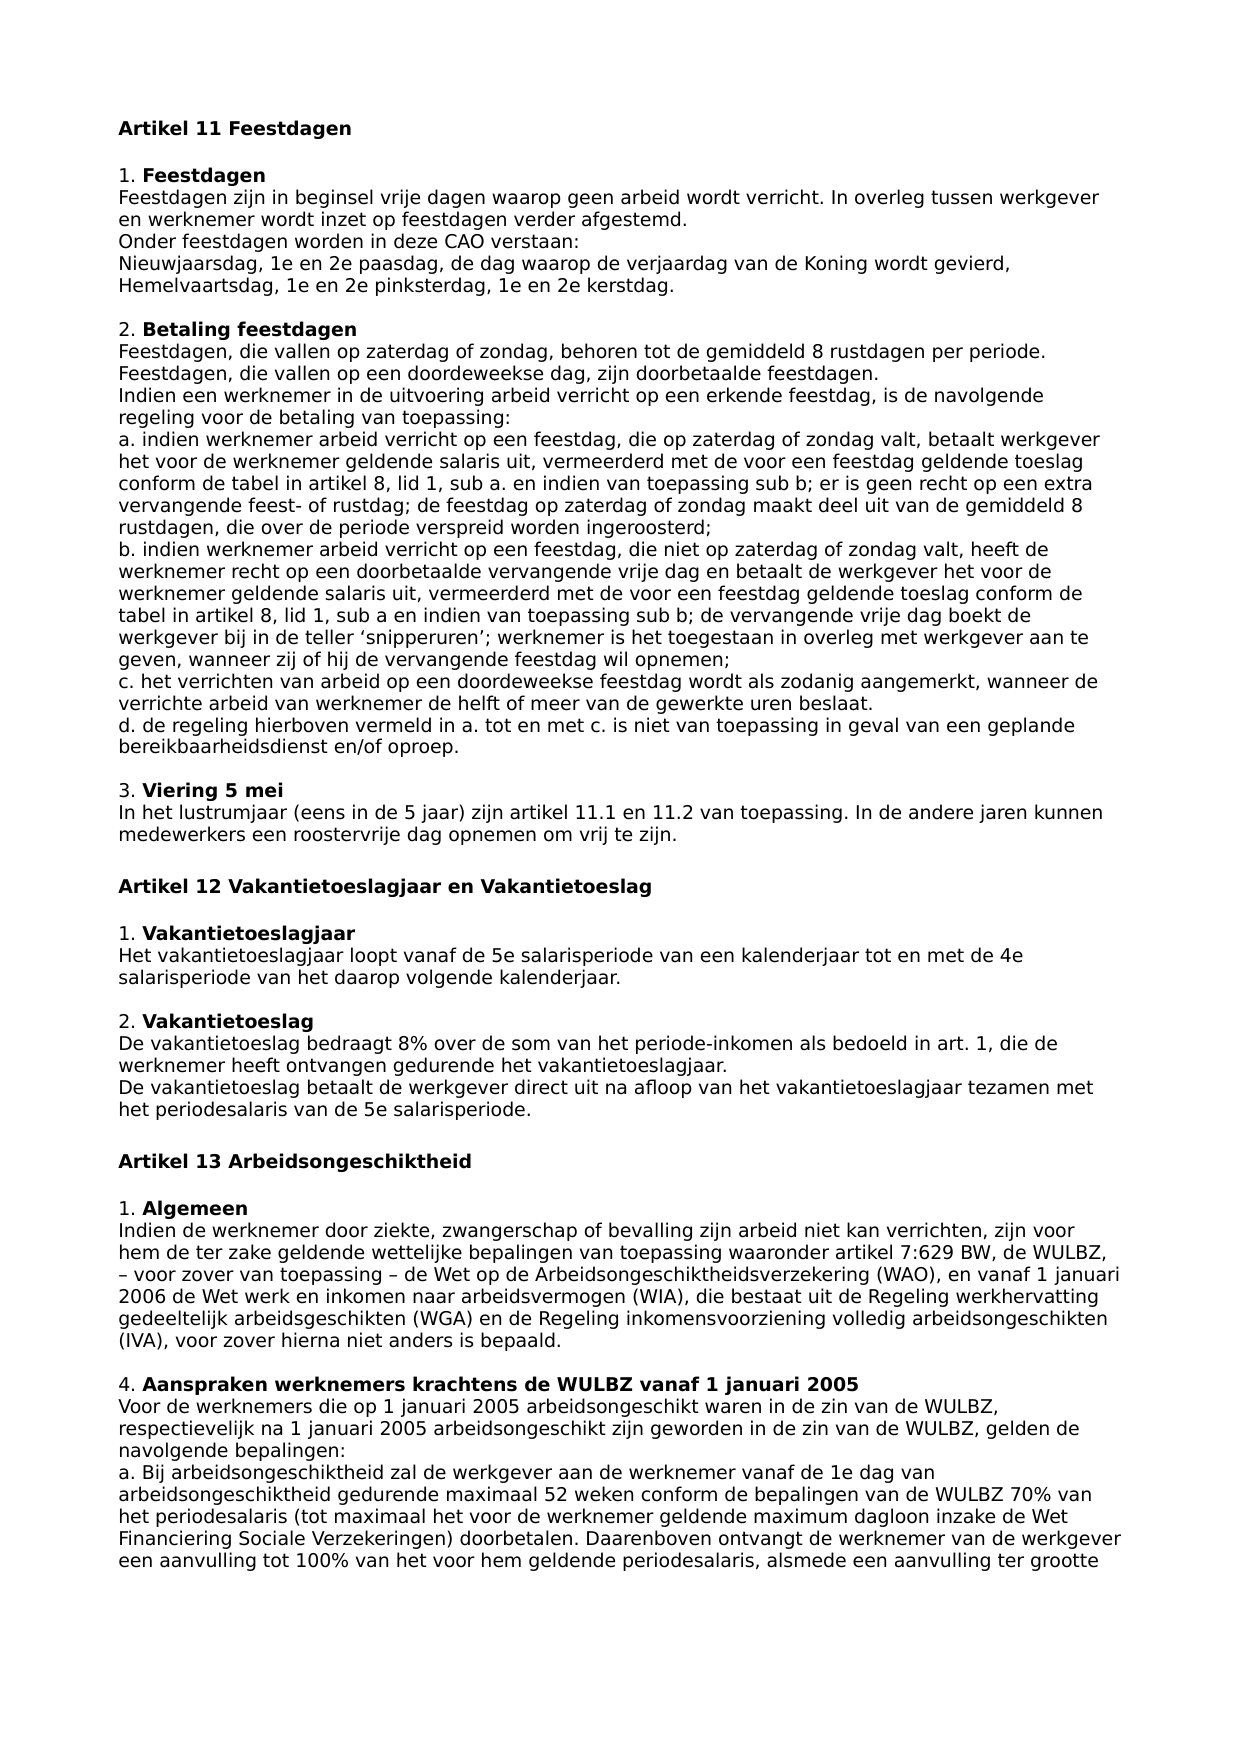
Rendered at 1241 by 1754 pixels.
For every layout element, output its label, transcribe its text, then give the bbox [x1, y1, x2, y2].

text 2. Vakantietoeslag [118, 1011, 1122, 1033]
text b. indien werknemer arbeid verricht op een feestdag, die niet op zaterdag of zondag valt, heeft de werknemer recht op een doorbetaalde vervangende vrije dag en betaalt de werkgever het voor de werknemer geldende salaris uit, vermeerderd met de voor een feestdag geldende toeslag conform de tabel in artikel 8, lid 1, sub a en indien van toepassing sub b; de vervangende vrije dag boekt de werkgever bij in de teller ‘snipperuren’; werknemer is het toegestaan in overleg met werkgever aan te geven, wanneer zij of hij de vervangende feestdag wil opnemen; [118, 539, 1122, 671]
text Onder feestdagen worden in deze CAO verstaan: [118, 231, 1122, 253]
text a. Bij arbeidsongeschiktheid zal de werkgever aan de werknemer vanaf de 1e dag van arbeidsongeschiktheid gedurende maximaal 52 weken conform de bepalingen van de WULBZ 70% van het periodesalaris (tot maximaal het voor de werknemer geldende maximum dagloon inzake de Wet Financiering Sociale Verzekeringen) doorbetalen. Daarenboven ontvangt de werknemer van de werkgever een aanvulling tot 100% van het voor hem geldende periodesalaris, alsmede een aanvulling ter grootte [118, 1462, 1122, 1571]
text 4. Aanspraken werknemers krachtens de WULBZ vanaf 1 januari 2005 [118, 1374, 1122, 1396]
text In het lustrumjaar (eens in de 5 jaar) zijn artikel 11.1 en 11.2 van toepassing. In de andere jaren kunnen medewerkers een roostervrije dag opnemen om vrij te zijn. [118, 802, 1122, 846]
subtitle Artikel 11 Feestdagen [118, 118, 1122, 140]
text Feestdagen, die vallen op zaterdag of zondag, behoren tot de gemiddeld 8 rustdagen per periode. Feestdagen, die vallen op een doordeweekse dag, zijn doorbetaalde feestdagen. [118, 341, 1122, 385]
subtitle Artikel 12 Vakantietoeslagjaar en Vakantietoeslag [118, 876, 1122, 898]
text a. indien werknemer arbeid verricht op een feestdag, die op zaterdag of zondag valt, betaalt werkgever het voor de werknemer geldende salaris uit, vermeerderd met de voor een feestdag geldende toeslag conform de tabel in artikel 8, lid 1, sub a. en indien van toepassing sub b; er is geen recht op een extra vervangende feest- of rustdag; de feestdag op zaterdag of zondag maakt deel uit van de gemiddeld 8 rustdagen, die over de periode verspreid worden ingeroosterd; [118, 429, 1122, 539]
text Indien een werknemer in de uitvoering arbeid verricht op een erkende feestdag, is de navolgende regeling voor de betaling van toepassing: [118, 385, 1122, 429]
text 2. Betaling feestdagen [118, 319, 1122, 341]
text 1. Vakantietoeslagjaar [118, 923, 1122, 945]
text Indien de werknemer door ziekte, zwangerschap of bevalling zijn arbeid niet kan verrichten, zijn voor hem de ter zake geldende wettelijke bepalingen van toepassing waaronder artikel 7:629 BW, de WULBZ, – voor zover van toepassing – de Wet op de Arbeidsongeschiktheidsverzekering (WAO), en vanaf 1 januari 2006 de Wet werk en inkomen naar arbeidsvermogen (WIA), die bestaat uit de Regeling werkhervatting gedeeltelijk arbeidsgeschikten (WGA) en de Regeling inkomensvoorziening volledig arbeidsongeschikten (IVA), voor zover hierna niet anders is bepaald. [118, 1220, 1122, 1352]
text Het vakantietoeslagjaar loopt vanaf de 5e salarisperiode van een kalenderjaar tot en met de 4e salarisperiode van het daarop volgende kalenderjaar. [118, 945, 1122, 989]
text De vakantietoeslag betaalt de werkgever direct uit na afloop van het vakantietoeslagjaar tezamen met het periodesalaris van de 5e salarisperiode. [118, 1077, 1122, 1121]
subtitle Artikel 13 Arbeidsongeschiktheid [118, 1151, 1122, 1173]
text Voor de werknemers die op 1 januari 2005 arbeidsongeschikt waren in de zin van de WULBZ, respectievelijk na 1 januari 2005 arbeidsongeschikt zijn geworden in de zin van de WULBZ, gelden de navolgende bepalingen: [118, 1396, 1122, 1462]
text De vakantietoeslag bedraagt 8% over de som van het periode-inkomen als bedoeld in art. 1, die de werknemer heeft ontvangen gedurende het vakantietoeslagjaar. [118, 1033, 1122, 1077]
text c. het verrichten van arbeid op een doordeweekse feestdag wordt als zodanig aangemerkt, wanneer de verrichte arbeid van werknemer de helft of meer van de gewerkte uren beslaat. [118, 671, 1122, 714]
text 1. Algemeen [118, 1198, 1122, 1220]
text Feestdagen zijn in beginsel vrije dagen waarop geen arbeid wordt verricht. In overleg tussen werkgever en werknemer wordt inzet op feestdagen verder afgestemd. [118, 187, 1122, 231]
text Nieuwjaarsdag, 1e en 2e paasdag, de dag waarop de verjaardag van de Koning wordt gevierd, Hemelvaartsdag, 1e en 2e pinksterdag, 1e en 2e kerstdag. [118, 253, 1122, 297]
text 1. Feestdagen [118, 165, 1122, 187]
text d. de regeling hierboven vermeld in a. tot en met c. is niet van toepassing in geval van een geplande bereikbaarheidsdienst en/of oproep. [118, 714, 1122, 758]
text 3. Viering 5 mei [118, 780, 1122, 802]
